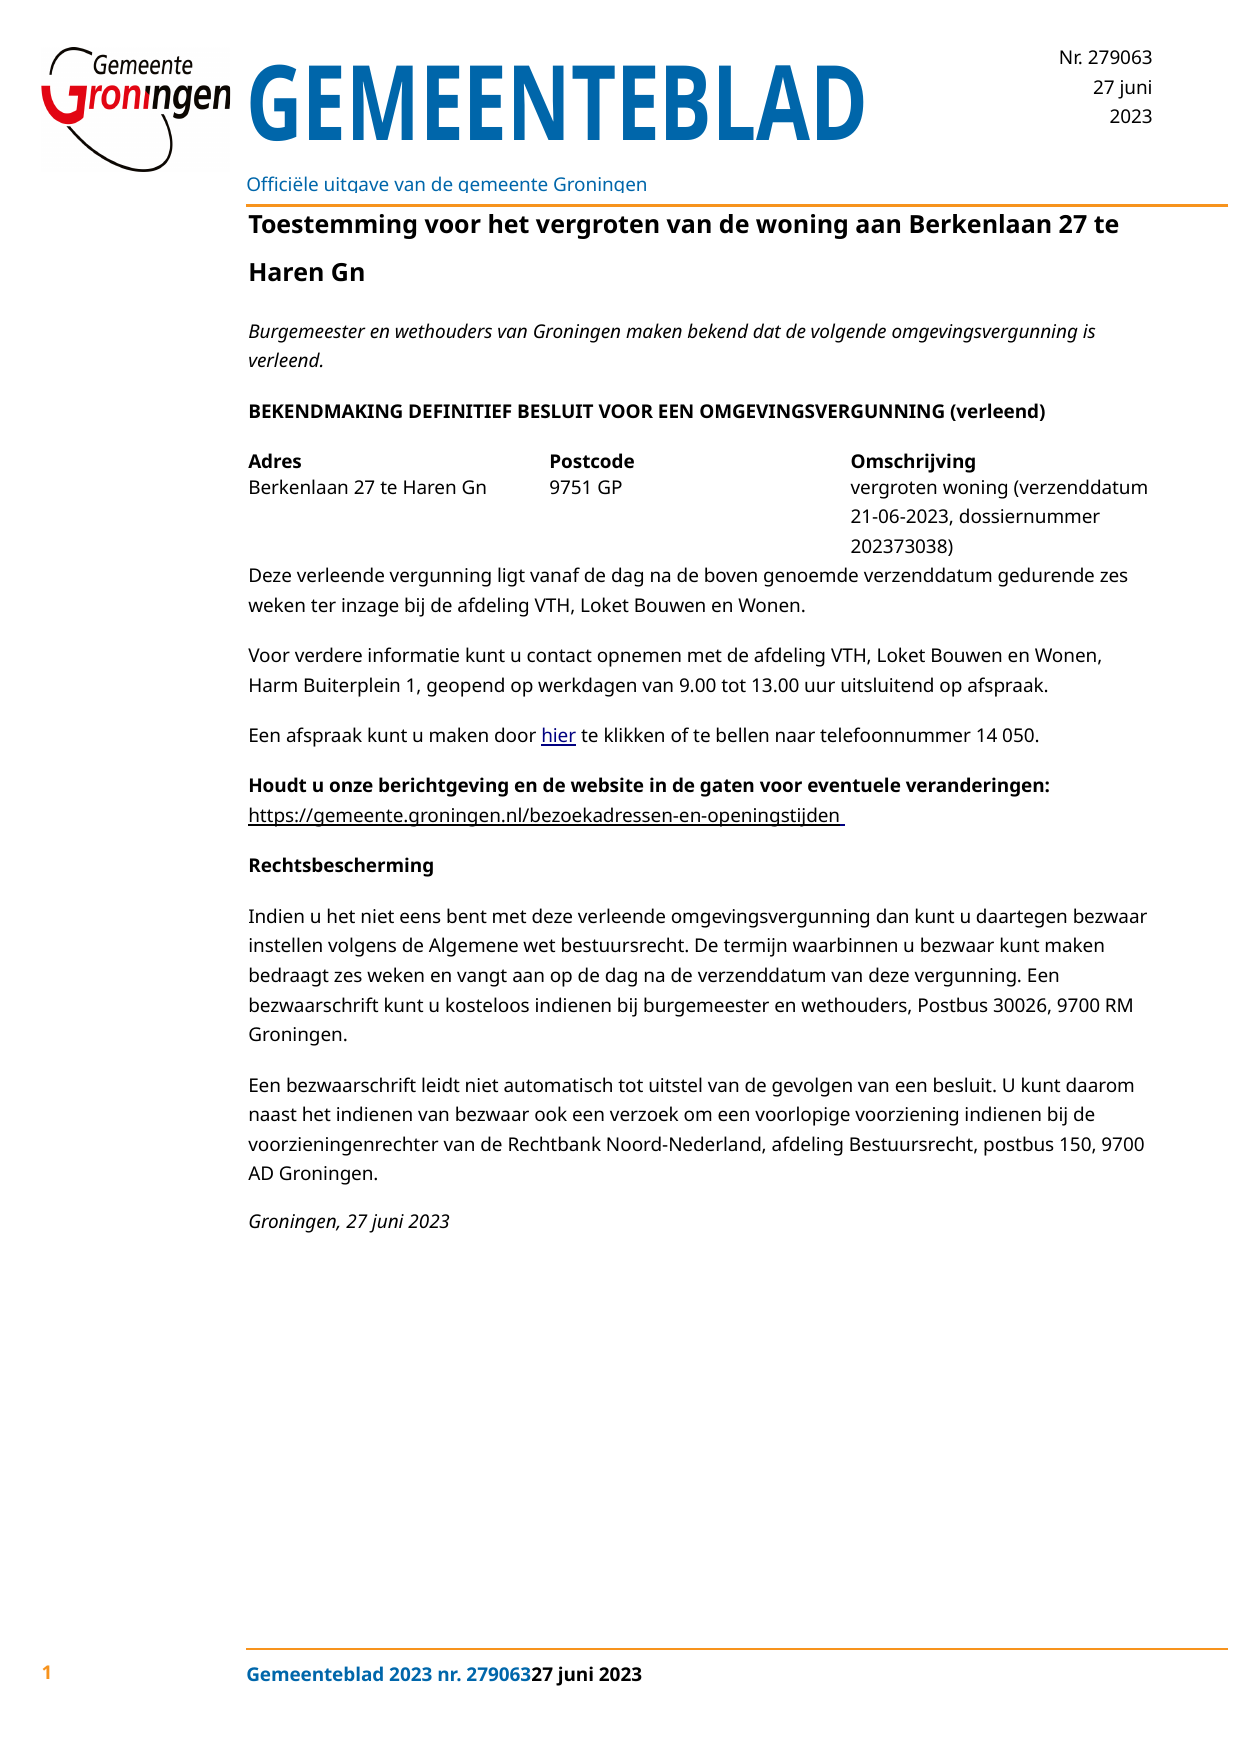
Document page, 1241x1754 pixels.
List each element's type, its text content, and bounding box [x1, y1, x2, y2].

text Indien u het niet eens bent met deze verleende omgevingsvergunning dan kunt u daartegen bezwaar instellen volgens de Algemene wet bestuursrecht. De termijn waarbinnen u bezwaar kunt maken bedraagt zes weken en vangt aan op de dag na de verzenddatum van deze vergunning. Een bezwaarschrift kunt u kosteloos indienen bij burgemeester en wethouders, Postbus 30026, 9700 RM Groningen. [248, 903, 1152, 1047]
text Houdt u onze berichtgeving en de website in de gaten voor eventuele veranderingen: https://gemeente.groningen.nl/bezoekadressen-en-openingstijden [248, 773, 1152, 828]
text Groningen, 27 juni 2023 [248, 1208, 1152, 1234]
text Een afspraak kunt u maken door hier te klikken of te bellen naar telefoonnummer 14 050. [248, 722, 1152, 748]
picture [41, 47, 231, 172]
table_header Postcode [549, 449, 850, 474]
table_cell Berkenlaan 27 te Haren Gn [248, 474, 549, 559]
table_cell 9751 GP [549, 474, 850, 559]
table_cell vergroten woning (verzenddatum 21-06-2023, dossiernummer 202373038) [850, 474, 1152, 559]
text Voor verdere informatie kunt u contact opnemen met de afdeling VTH, Loket Bouwen en Wonen, Harm Buiterplein 1, geopend op werkdagen van 9.00 tot 13.00 uur uitsluitend op afspraak. [248, 642, 1152, 698]
table_header Omschrijving [850, 449, 1152, 474]
text Rechtsbescherming [248, 853, 1152, 878]
table_header Adres [248, 449, 549, 474]
text BEKENDMAKING DEFINITIEF BESLUIT VOOR EEN OMGEVINGSVERGUNNING (verleend) [248, 398, 1152, 424]
text Deze verleende vergunning ligt vanaf de dag na de boven genoemde verzenddatum gedurende zes weken ter inzage bij de afdeling VTH, Loket Bouwen en Wonen. [248, 562, 1152, 618]
text Burgemeester en wethouders van Groningen maken bekend dat de volgende omgevingsvergunning is verleend. [248, 318, 1152, 373]
text Toestemming voor het vergroten van de woning aan Berkenlaan 27 te Haren Gn [248, 207, 1152, 288]
text Een bezwaarschrift leidt niet automatisch tot uitstel van de gevolgen van een besluit. U kunt daarom naast het indienen van bezwaar ook een verzoek om een voorlopige voorziening indienen bij de voorzieningenrechter van de Rechtbank Noord-Nederland, afdeling Bestuursrecht, postbus 150, 9700 AD Groningen. [248, 1072, 1152, 1186]
